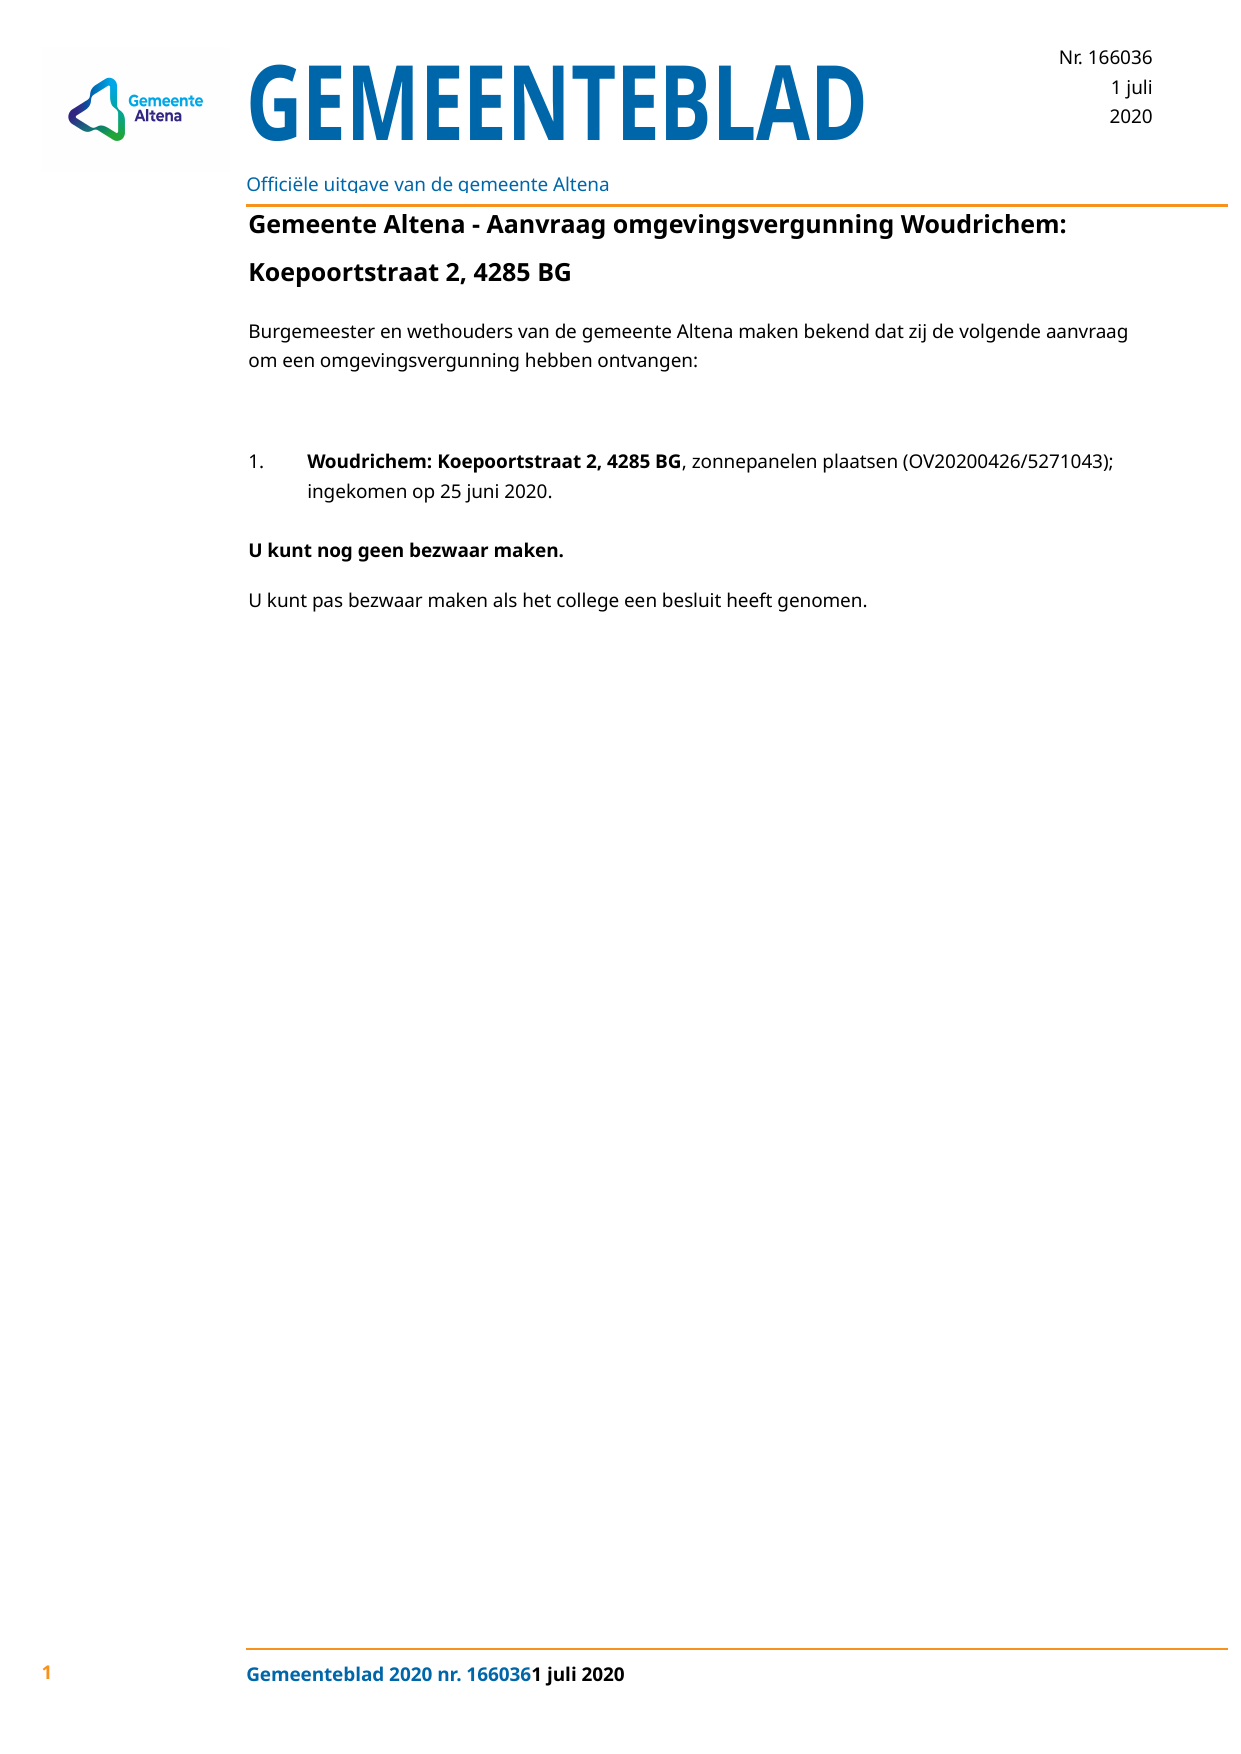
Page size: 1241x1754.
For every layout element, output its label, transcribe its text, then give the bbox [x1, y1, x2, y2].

list Woudrichem: Koepoortstraat 2, 4285 BG, zonnepanelen plaatsen (OV20200426/5271043); ingekomen op 25 juni 2020. [248, 448, 1152, 504]
picture [41, 47, 231, 172]
text Burgemeester en wethouders van de gemeente Altena maken bekend dat zij de volgende aanvraag om een omgevingsvergunning hebben ontvangen: [248, 318, 1152, 373]
text Gemeente Altena - Aanvraag omgevingsvergunning Woudrichem: Koepoortstraat 2, 4285 BG [248, 207, 1152, 288]
text U kunt pas bezwaar maken als het college een besluit heeft genomen. [248, 587, 1152, 613]
text U kunt nog geen bezwaar maken. [248, 537, 1152, 563]
